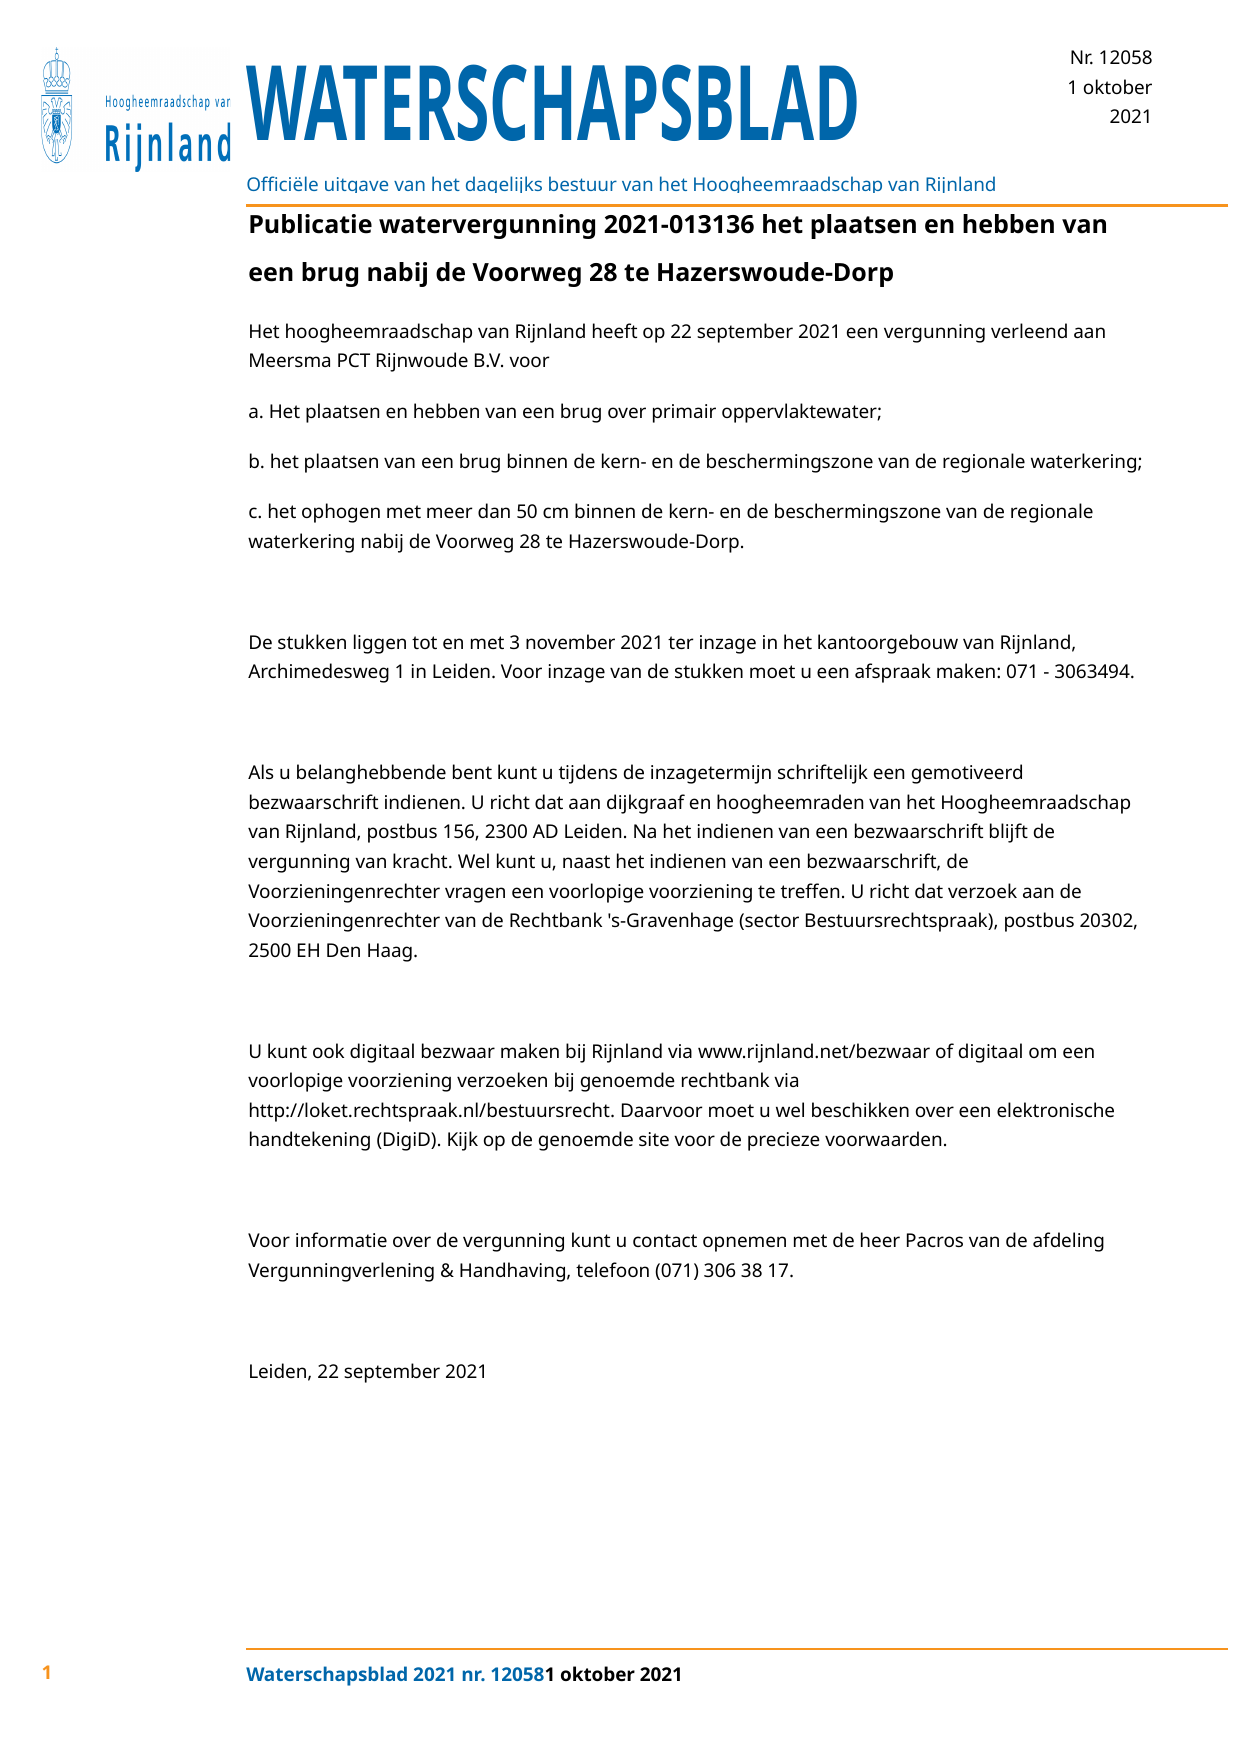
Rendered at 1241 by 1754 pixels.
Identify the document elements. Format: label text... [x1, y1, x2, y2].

text Leiden, 22 september 2021 [248, 1358, 1152, 1384]
text a. Het plaatsen en hebben van een brug over primair oppervlaktewater; [248, 398, 1152, 424]
text De stukken liggen tot en met 3 november 2021 ter inzage in het kantoorgebouw van Rijnland, Archimedesweg 1 in Leiden. Voor inzage van de stukken moet u een afspraak maken: 071 - 3063494. [248, 629, 1152, 684]
text Publicatie watervergunning 2021-013136 het plaatsen en hebben van een brug nabij de Voorweg 28 te Hazerswoude-Dorp [248, 207, 1152, 288]
text Als u belanghebbende bent kunt u tijdens de inzagetermijn schriftelijk een gemotiveerd bezwaarschrift indienen. U richt dat aan dijkgraaf en hoogheemraden van het Hoogheemraadschap van Rijnland, postbus 156, 2300 AD Leiden. Na het indienen van een bezwaarschrift blijft de vergunning van kracht. Wel kunt u, naast het indienen van een bezwaarschrift, de Voorzieningenrechter vragen een voorlopige voorziening te treffen. U richt dat verzoek aan de Voorzieningenrechter van de Rechtbank 's-Gravenhage (sector Bestuursrechtspraak), postbus 20302, 2500 EH Den Haag. [248, 759, 1152, 963]
text Voor informatie over de vergunning kunt u contact opnemen met de heer Pacros van de afdeling Vergunningverlening & Handhaving, telefoon (071) 306 38 17. [248, 1227, 1152, 1283]
text c. het ophogen met meer dan 50 cm binnen de kern- en de beschermingszone van de regionale waterkering nabij de Voorweg 28 te Hazerswoude-Dorp. [248, 499, 1152, 554]
text U kunt ook digitaal bezwaar maken bij Rijnland via www.rijnland.net/bezwaar of digitaal om een voorlopige voorziening verzoeken bij genoemde rechtbank via http://loket.rechtspraak.nl/bestuursrecht. Daarvoor moet u wel beschikken over een elektronische handtekening (DigiD). Kijk op de genoemde site voor de precieze voorwaarden. [248, 1038, 1152, 1152]
text Het hoogheemraadschap van Rijnland heeft op 22 september 2021 een vergunning verleend aan Meersma PCT Rijnwoude B.V. voor [248, 318, 1152, 373]
picture [41, 47, 231, 172]
text b. het plaatsen van een brug binnen de kern- en de beschermingszone van de regionale waterkering; [248, 448, 1152, 474]
